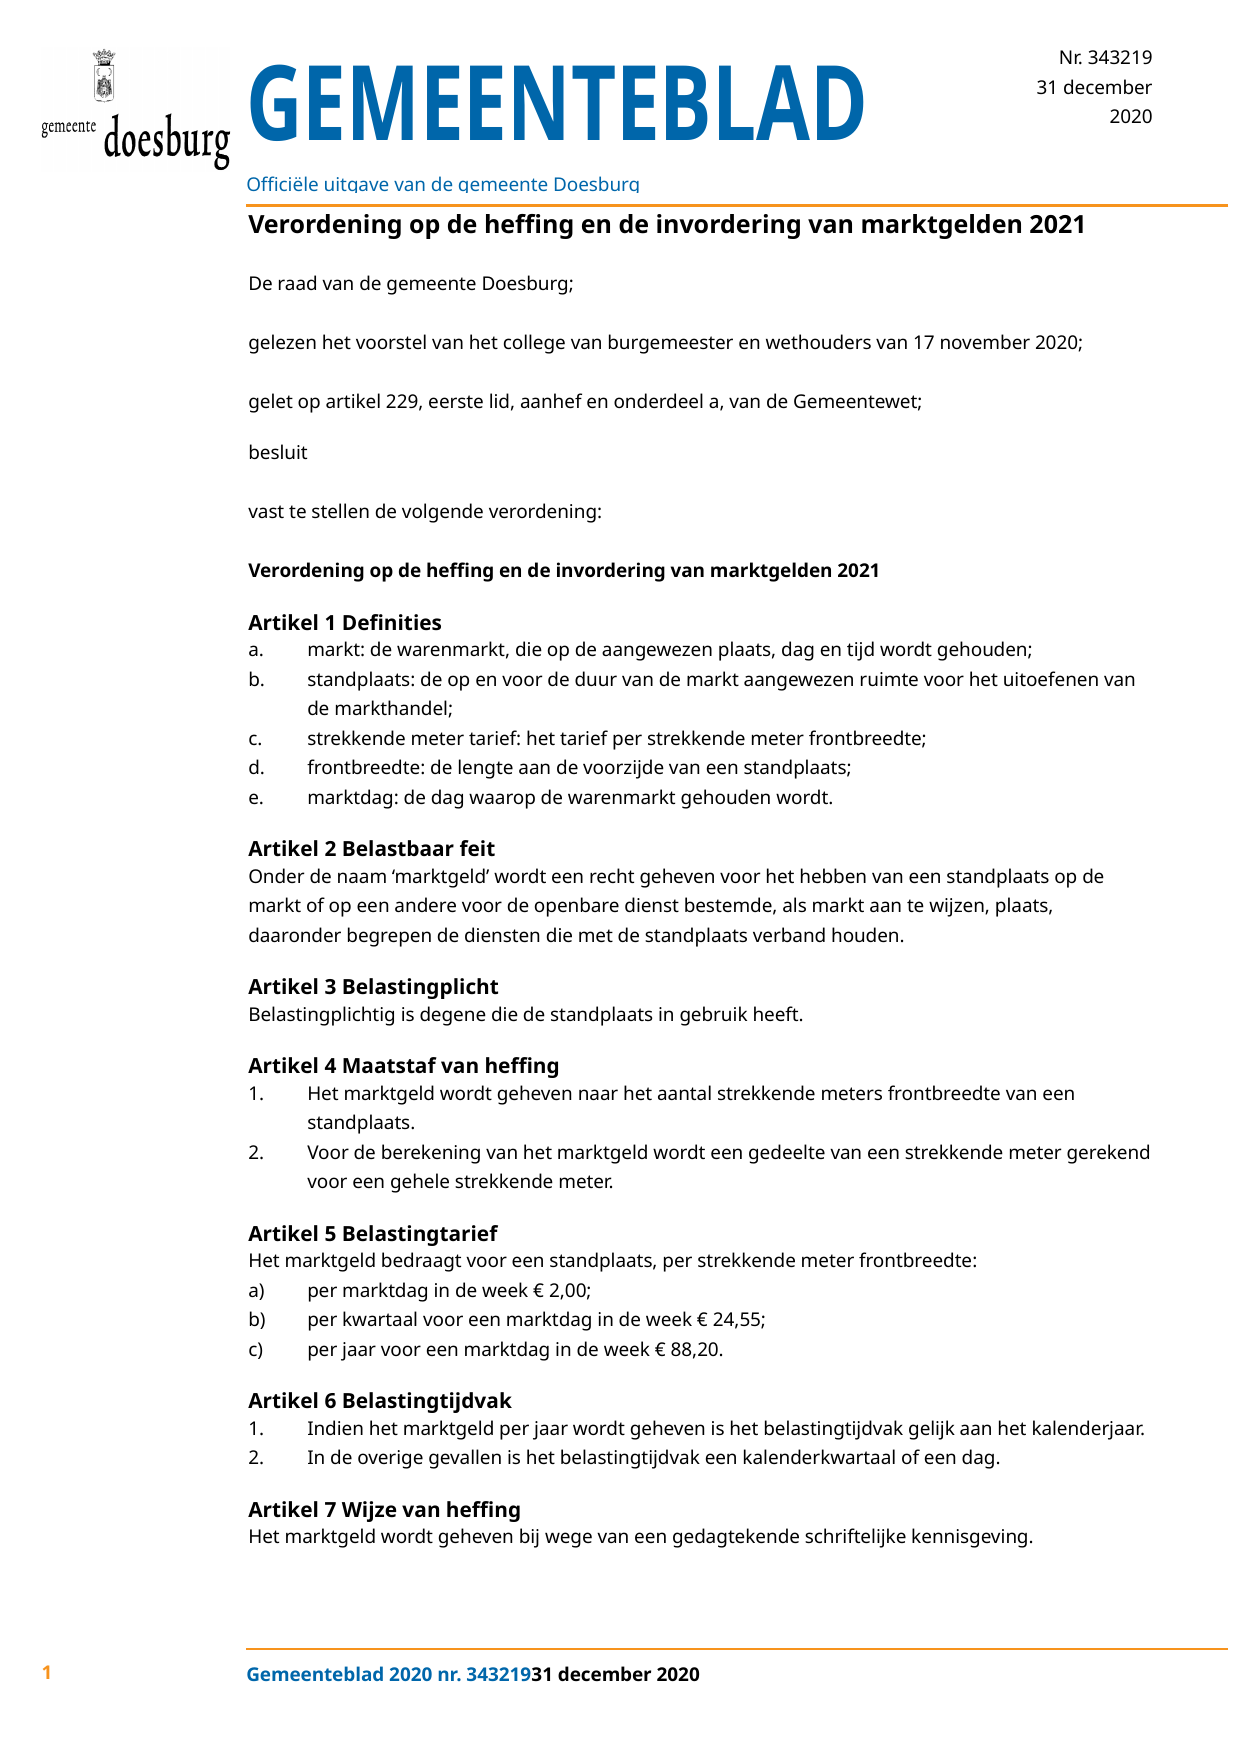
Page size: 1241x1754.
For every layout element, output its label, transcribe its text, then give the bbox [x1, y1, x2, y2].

text Artikel 4 Maatstaf van heffing [248, 1051, 1152, 1080]
list Het marktgeld wordt geheven naar het aantal strekkende meters frontbreedte van een standplaats. [248, 1080, 1152, 1135]
text Artikel 6 Belastingtijdvak [248, 1387, 1152, 1415]
text Artikel 7 Wijze van heffing [248, 1495, 1152, 1523]
text vast te stellen de volgende verordening: [248, 498, 1152, 524]
list markt: de warenmarkt, die op de aangewezen plaats, dag en tijd wordt gehouden; [248, 636, 1152, 662]
text Belastingplichtig is degene die de standplaats in gebruik heeft. [248, 1001, 1152, 1027]
list per marktdag in de week € 2,00; [248, 1277, 1152, 1303]
text gelet op artikel 229, eerste lid, aanhef en onderdeel a, van de Gemeentewet; [248, 389, 1152, 414]
list standplaats: de op en voor de duur van de markt aangewezen ruimte voor het uitoefenen van de markthandel; [248, 666, 1152, 721]
list Indien het marktgeld per jaar wordt geheven is het belastingtijdvak gelijk aan het kalenderjaar. [248, 1415, 1152, 1441]
text Onder de naam ‘marktgeld’ wordt een recht geheven voor het hebben van een standplaats op de markt of op een andere voor de openbare dienst bestemde, als markt aan te wijzen, plaats, daaronder begrepen de diensten die met de standplaats verband houden. [248, 863, 1152, 948]
text Artikel 3 Belastingplicht [248, 972, 1152, 1001]
list Voor de berekening van het marktgeld wordt een gedeelte van een strekkende meter gerekend voor een gehele strekkende meter. [248, 1139, 1152, 1194]
text besluit [248, 439, 1152, 465]
picture [41, 47, 231, 172]
list marktdag: de dag waarop de warenmarkt gehouden wordt. [248, 784, 1152, 810]
list frontbreedte: de lengte aan de voorzijde van een standplaats; [248, 754, 1152, 780]
text Verordening op de heffing en de invordering van marktgelden 2021 [248, 207, 1152, 241]
list strekkende meter tarief: het tarief per strekkende meter frontbreedte; [248, 725, 1152, 751]
list In de overige gevallen is het belastingtijdvak een kalenderkwartaal of een dag. [248, 1444, 1152, 1470]
text gelezen het voorstel van het college van burgemeester en wethouders van 17 november 2020; [248, 329, 1152, 355]
text De raad van de gemeente Doesburg; [248, 270, 1152, 296]
text Verordening op de heffing en de invordering van marktgelden 2021 [248, 557, 1152, 583]
text Artikel 5 Belastingtarief [248, 1219, 1152, 1247]
list per jaar voor een marktdag in de week € 88,20. [248, 1336, 1152, 1362]
text Artikel 1 Definities [248, 608, 1152, 636]
list per kwartaal voor een marktdag in de week € 24,55; [248, 1307, 1152, 1332]
text Het marktgeld bedraagt voor een standplaats, per strekkende meter frontbreedte: [248, 1247, 1152, 1273]
text Het marktgeld wordt geheven bij wege van een gedagtekende schriftelijke kennisgeving. [248, 1523, 1152, 1549]
text Artikel 2 Belastbaar feit [248, 834, 1152, 863]
